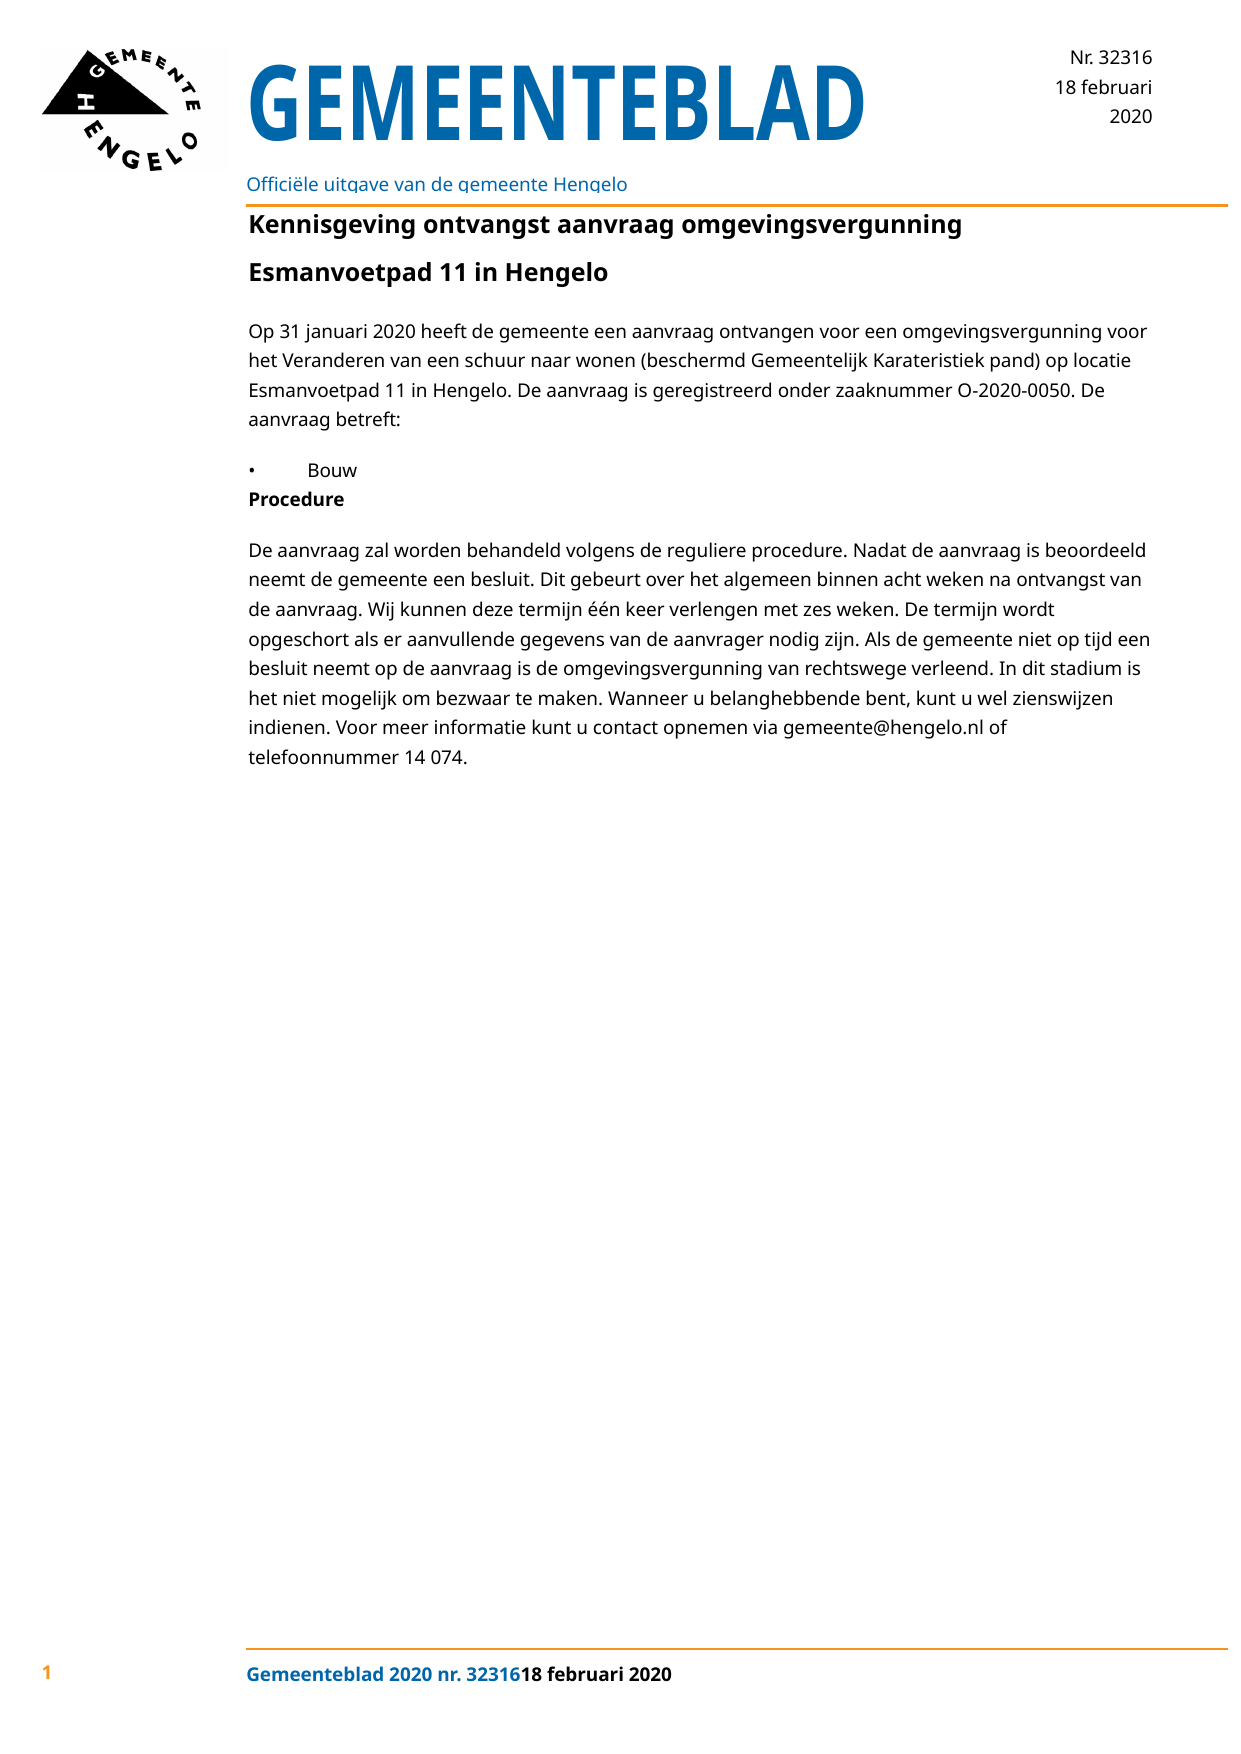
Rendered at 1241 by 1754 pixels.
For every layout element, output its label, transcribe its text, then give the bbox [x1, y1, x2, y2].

text De aanvraag zal worden behandeld volgens de reguliere procedure. Nadat de aanvraag is beoordeeld neemt de gemeente een besluit. Dit gebeurt over het algemeen binnen acht weken na ontvangst van de aanvraag. Wij kunnen deze termijn één keer verlengen met zes weken. De termijn wordt opgeschort als er aanvullende gegevens van de aanvrager nodig zijn. Als de gemeente niet op tijd een besluit neemt op de aanvraag is de omgevingsvergunning van rechtswege verleend. In dit stadium is het niet mogelijk om bezwaar te maken. Wanneer u belanghebbende bent, kunt u wel zienswijzen indienen. Voor meer informatie kunt u contact opnemen via gemeente@hengelo.nl of telefoonnummer 14 074. [248, 537, 1152, 770]
picture [41, 47, 231, 172]
text Op 31 januari 2020 heeft de gemeente een aanvraag ontvangen voor een omgevingsvergunning voor het Veranderen van een schuur naar wonen (beschermd Gemeentelijk Karateristiek pand) op locatie Esmanvoetpad 11 in Hengelo. De aanvraag is geregistreerd onder zaaknummer O-2020-0050. De aanvraag betreft: [248, 318, 1152, 432]
list Bouw [248, 457, 1152, 483]
text Kennisgeving ontvangst aanvraag omgevingsvergunning Esmanvoetpad 11 in Hengelo [248, 207, 1152, 288]
text Procedure [248, 487, 1152, 512]
